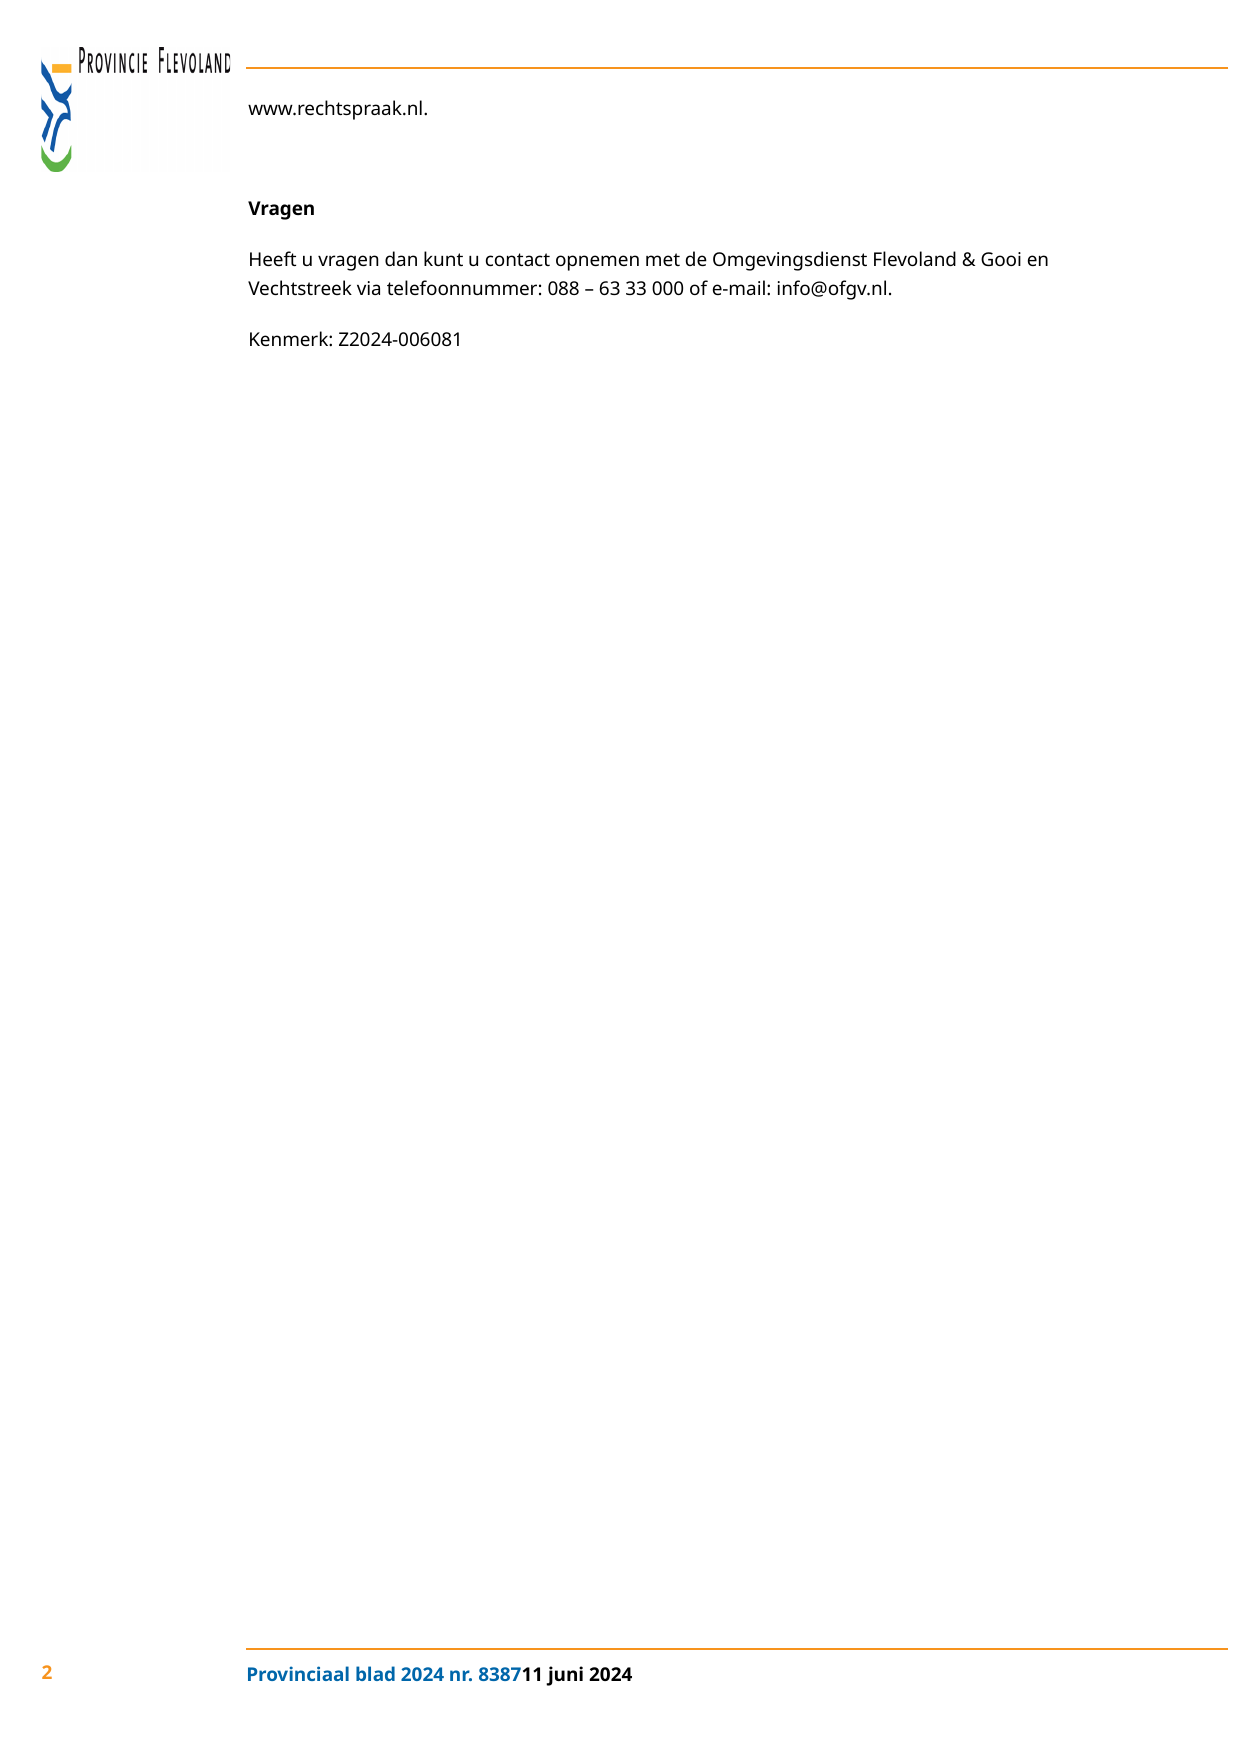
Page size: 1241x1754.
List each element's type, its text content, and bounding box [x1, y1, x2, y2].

picture [41, 47, 231, 172]
text www.rechtspraak.nl. [248, 95, 1152, 121]
text Heeft u vragen dan kunt u contact opnemen met de Omgevingsdienst Flevoland & Gooi en Vechtstreek via telefoonnummer: 088 – 63 33 000 of e-mail: info@ofgv.nl. [248, 246, 1152, 301]
text Kenmerk: Z2024-006081 [248, 326, 1152, 352]
text Vragen [248, 196, 1152, 221]
